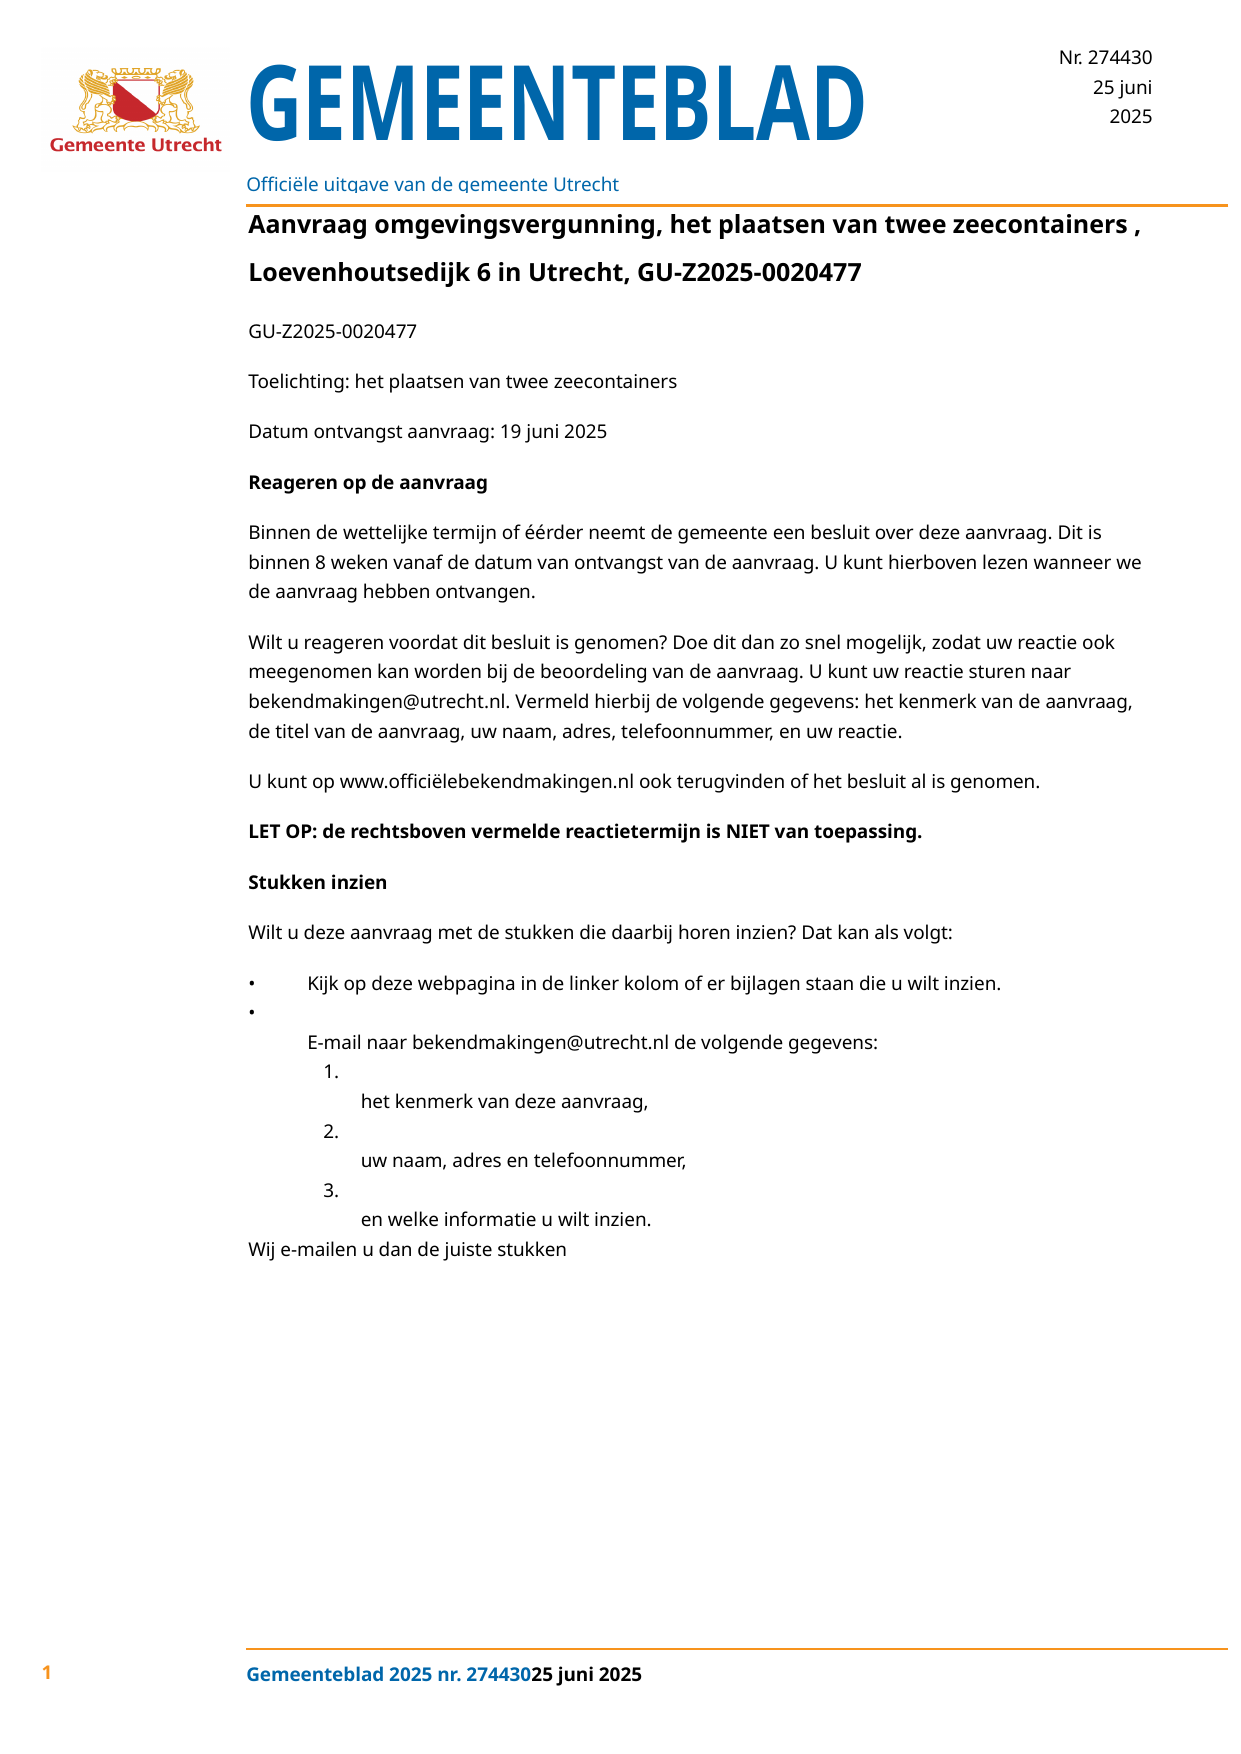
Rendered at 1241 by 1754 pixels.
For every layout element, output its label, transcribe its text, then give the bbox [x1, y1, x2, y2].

text Stukken inzien [248, 869, 1152, 895]
text GU-Z2025-0020477 [248, 318, 1152, 344]
text LET OP: de rechtsboven vermelde reactietermijn is NIET van toepassing. [248, 819, 1152, 844]
picture [41, 47, 231, 172]
text Wilt u reageren voordat dit besluit is genomen? Doe dit dan zo snel mogelijk, zodat uw reactie ook meegenomen kan worden bij de beoordeling van de aanvraag. U kunt uw reactie sturen naar bekendmakingen@utrecht.nl. Vermeld hierbij de volgende gegevens: het kenmerk van de aanvraag, de titel van de aanvraag, uw naam, adres, telefoonnummer, en uw reactie. [248, 629, 1152, 744]
list E-mail naar bekendmakingen@utrecht.nl de volgende gegevens: [248, 1029, 1152, 1055]
text Toelichting: het plaatsen van twee zeecontainers [248, 368, 1152, 394]
list het kenmerk van deze aanvraag, [323, 1088, 1152, 1114]
text Wij e-mailen u dan de juiste stukken [248, 1236, 1152, 1262]
list en welke informatie u wilt inzien. [323, 1207, 1152, 1232]
text Aanvraag omgevingsvergunning, het plaatsen van twee zeecontainers , Loevenhoutsedijk 6 in Utrecht, GU-Z2025-0020477 [248, 207, 1152, 288]
text Reageren op de aanvraag [248, 469, 1152, 495]
list uw naam, adres en telefoonnummer, [323, 1147, 1152, 1173]
text Binnen de wettelijke termijn of éérder neemt de gemeente een besluit over deze aanvraag. Dit is binnen 8 weken vanaf de datum van ontvangst van de aanvraag. U kunt hierboven lezen wanneer we de aanvraag hebben ontvangen. [248, 519, 1152, 604]
text Wilt u deze aanvraag met de stukken die daarbij horen inzien? Dat kan als volgt: [248, 919, 1152, 945]
text U kunt op www.officiëlebekendmakingen.nl ook terugvinden of het besluit al is genomen. [248, 768, 1152, 794]
text Datum ontvangst aanvraag: 19 juni 2025 [248, 419, 1152, 444]
list Kijk op deze webpagina in de linker kolom of er bijlagen staan die u wilt inzien. [248, 970, 1152, 996]
